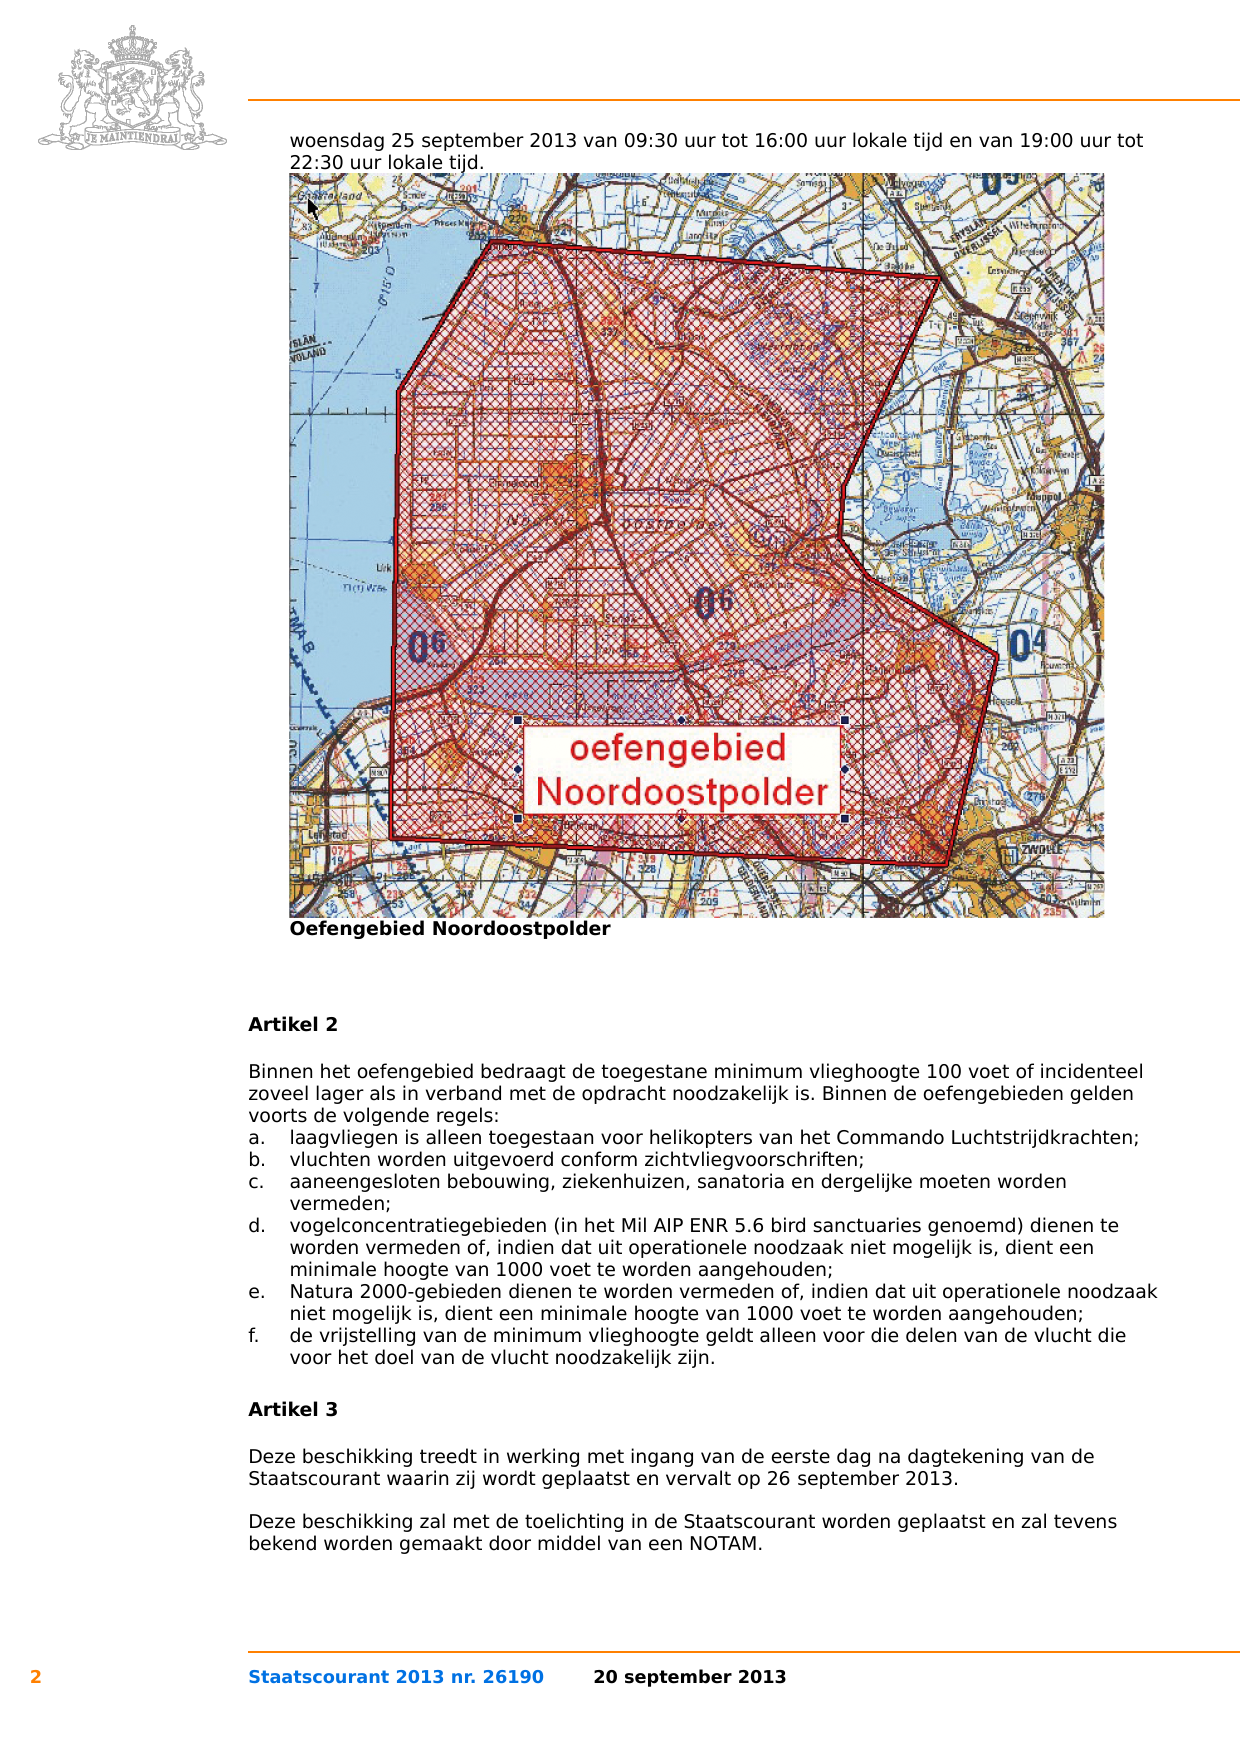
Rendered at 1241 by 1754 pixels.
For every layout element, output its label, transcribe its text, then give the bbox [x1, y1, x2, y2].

text b. vluchten worden uitgevoerd conform zichtvliegvoorschriften; [248, 1149, 1163, 1171]
picture [289, 173, 1105, 918]
text c. aaneengesloten bebouwing, ziekenhuizen, sanatoria en dergelijke moeten worden vermeden; [248, 1171, 1163, 1215]
subtitle Artikel 2 [248, 1014, 1163, 1036]
picture [38, 25, 227, 150]
subtitle Artikel 3 [248, 1398, 1163, 1421]
text f. de vrijstelling van de minimum vlieghoogte geldt alleen voor die delen van de vlucht die voor het doel van de vlucht noodzakelijk zijn. [248, 1324, 1163, 1368]
text a. laagvliegen is alleen toegestaan voor helikopters van het Commando Luchtstrijdkrachten; [248, 1127, 1163, 1149]
text Deze beschikking treedt in werking met ingang van de eerste dag na dagtekening van de Staatscourant waarin zij wordt geplaatst en vervalt op 26 september 2013. [248, 1446, 1163, 1489]
text e. Natura 2000-gebieden dienen te worden vermeden of, indien dat uit operationele noodzaak niet mogelijk is, dient een minimale hoogte van 1000 voet te worden aangehouden; [248, 1281, 1163, 1324]
text d. vogelconcentratiegebieden (in het Mil AIP ENR 5.6 bird sanctuaries genoemd) dienen te worden vermeden of, indien dat uit operationele noodzaak niet mogelijk is, dient een minimale hoogte van 1000 voet te worden aangehouden; [248, 1215, 1163, 1281]
text Deze beschikking zal met de toelichting in de Staatscourant worden geplaatst en zal tevens bekend worden gemaakt door middel van een NOTAM. [248, 1511, 1163, 1555]
text Binnen het oefengebied bedraagt de toegestane minimum vlieghoogte 100 voet of incidenteel zoveel lager als in verband met de opdracht noodzakelijk is. Binnen de oefengebieden gelden voorts de volgende regels: [248, 1061, 1163, 1127]
text woensdag 25 september 2013 van 09:30 uur tot 16:00 uur lokale tijd en van 19:00 uur tot 22:30 uur lokale tijd. Oefengebied Noordoostpolder [289, 130, 1163, 984]
